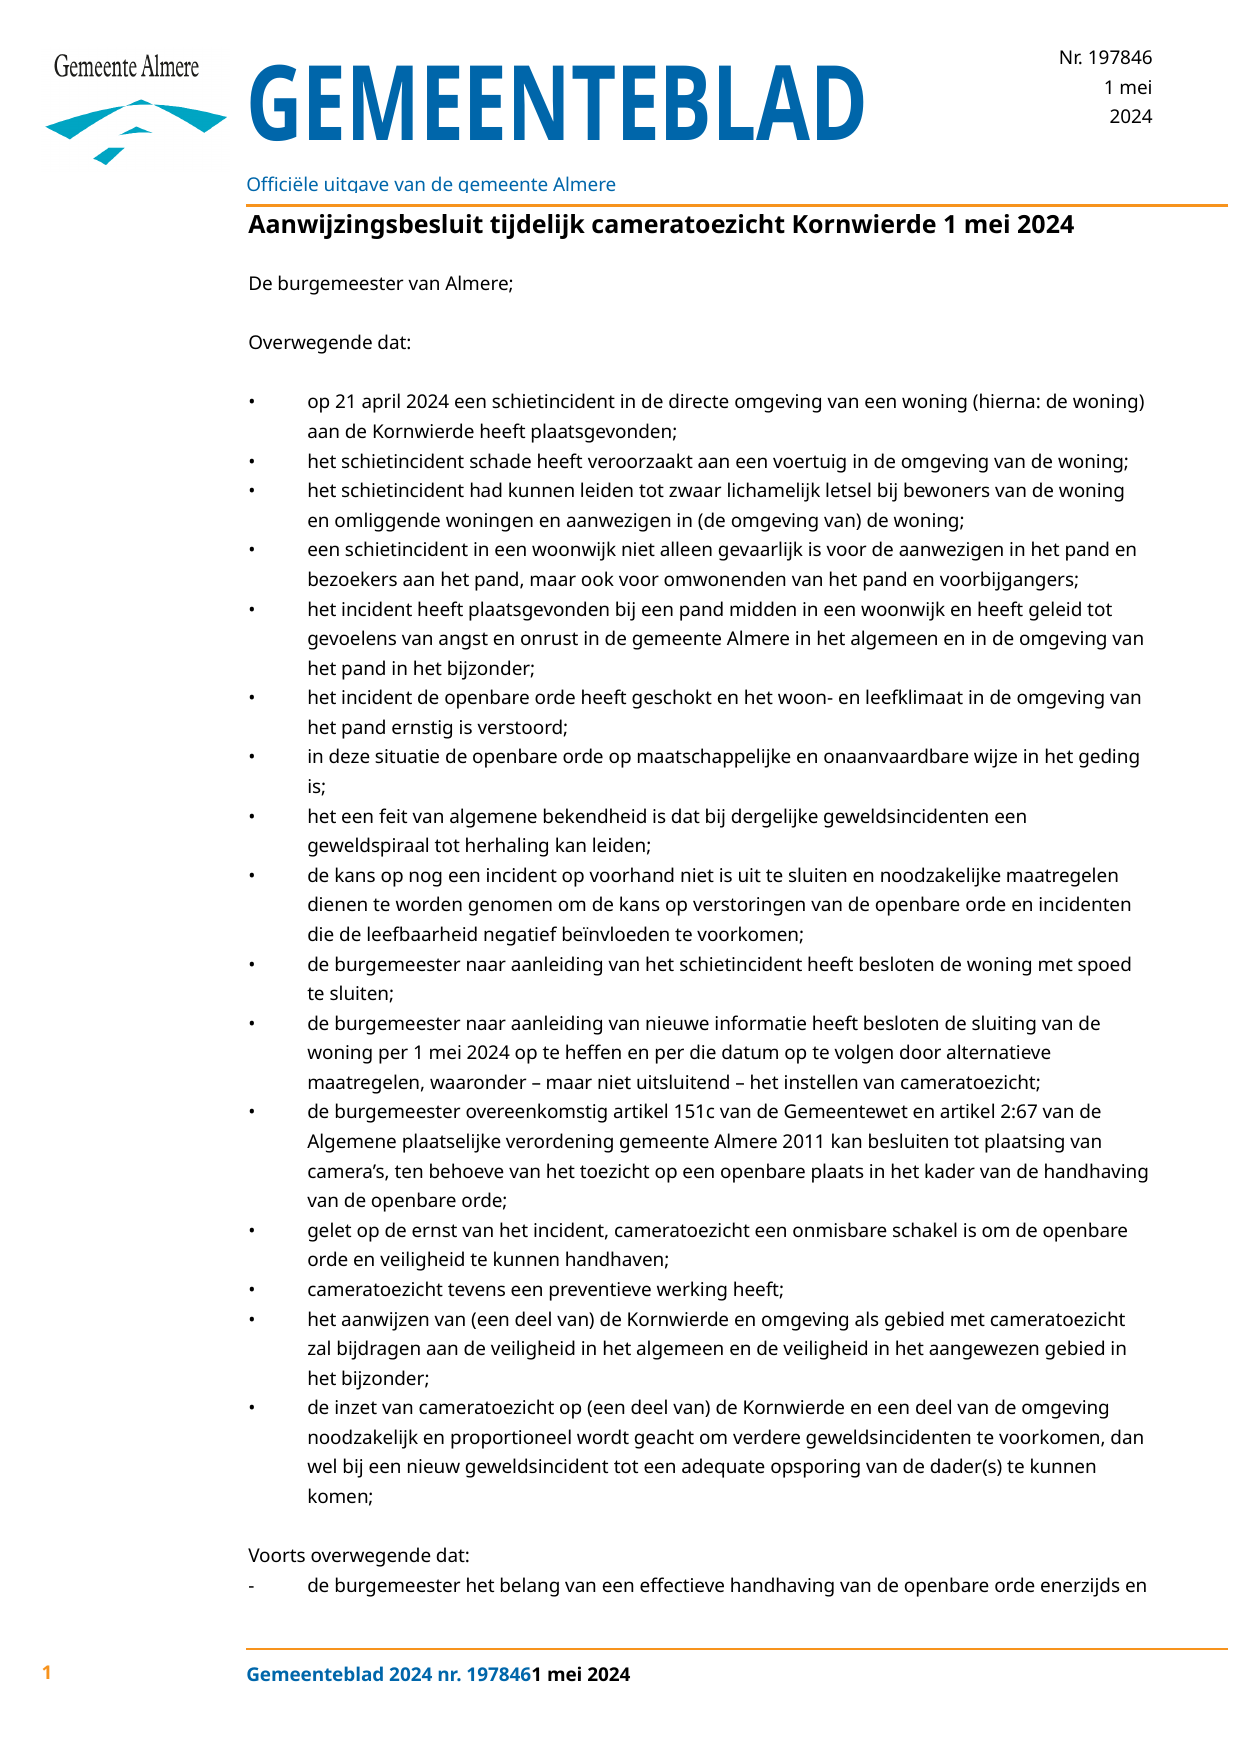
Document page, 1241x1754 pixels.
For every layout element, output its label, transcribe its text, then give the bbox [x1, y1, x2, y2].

list cameratoezicht tevens een preventieve werking heeft; [248, 1276, 1152, 1302]
list gelet op de ernst van het incident, cameratoezicht een onmisbare schakel is om de openbare orde en veiligheid te kunnen handhaven; [248, 1217, 1152, 1272]
text Aanwijzingsbesluit tijdelijk cameratoezicht Kornwierde 1 mei 2024 [248, 207, 1152, 241]
list het schietincident had kunnen leiden tot zwaar lichamelijk letsel bij bewoners van de woning en omliggende woningen en aanwezigen in (de omgeving van) de woning; [248, 477, 1152, 533]
list het incident de openbare orde heeft geschokt en het woon- en leefklimaat in de omgeving van het pand ernstig is verstoord; [248, 684, 1152, 740]
list op 21 april 2024 een schietincident in de directe omgeving van een woning (hierna: de woning) aan de Kornwierde heeft plaatsgevonden; [248, 389, 1152, 444]
list het aanwijzen van (een deel van) de Kornwierde en omgeving als gebied met cameratoezicht zal bijdragen aan de veiligheid in het algemeen en de veiligheid in het aangewezen gebied in het bijzonder; [248, 1306, 1152, 1391]
list de burgemeester overeenkomstig artikel 151c van de Gemeentewet en artikel 2:67 van de Algemene plaatselijke verordening gemeente Almere 2011 kan besluiten tot plaatsing van camera’s, ten behoeve van het toezicht op een openbare plaats in het kader van de handhaving van de openbare orde; [248, 1099, 1152, 1213]
list het een feit van algemene bekendheid is dat bij dergelijke geweldsincidenten een geweldspiraal tot herhaling kan leiden; [248, 803, 1152, 858]
list de burgemeester het belang van een effectieve handhaving van de openbare orde enerzijds en [248, 1572, 1152, 1598]
list de inzet van cameratoezicht op (een deel van) de Kornwierde en een deel van de omgeving noodzakelijk en proportioneel wordt geacht om verdere geweldsincidenten te voorkomen, dan wel bij een nieuw geweldsincident tot een adequate opsporing van de dader(s) te kunnen komen; [248, 1394, 1152, 1509]
list het schietincident schade heeft veroorzaakt aan een voertuig in de omgeving van de woning; [248, 448, 1152, 473]
list een schietincident in een woonwijk niet alleen gevaarlijk is voor de aanwezigen in het pand en bezoekers aan het pand, maar ook voor omwonenden van het pand en voorbijgangers; [248, 537, 1152, 592]
list de burgemeester naar aanleiding van het schietincident heeft besloten de woning met spoed te sluiten; [248, 951, 1152, 1006]
list het incident heeft plaatsgevonden bij een pand midden in een woonwijk en heeft geleid tot gevoelens van angst en onrust in de gemeente Almere in het algemeen en in de omgeving van het pand in het bijzonder; [248, 596, 1152, 681]
picture [41, 47, 231, 172]
list in deze situatie de openbare orde op maatschappelijke en onaanvaardbare wijze in het geding is; [248, 744, 1152, 799]
text Overwegende dat: [248, 329, 1152, 355]
text Voorts overwegende dat: [248, 1542, 1152, 1568]
list de burgemeester naar aanleiding van nieuwe informatie heeft besloten de sluiting van de woning per 1 mei 2024 op te heffen en per die datum op te volgen door alternatieve maatregelen, waaronder – maar niet uitsluitend – het instellen van cameratoezicht; [248, 1010, 1152, 1095]
text De burgemeester van Almere; [248, 270, 1152, 296]
list de kans op nog een incident op voorhand niet is uit te sluiten en noodzakelijke maatregelen dienen te worden genomen om de kans op verstoringen van de openbare orde en incidenten die de leefbaarheid negatief beïnvloeden te voorkomen; [248, 862, 1152, 947]
